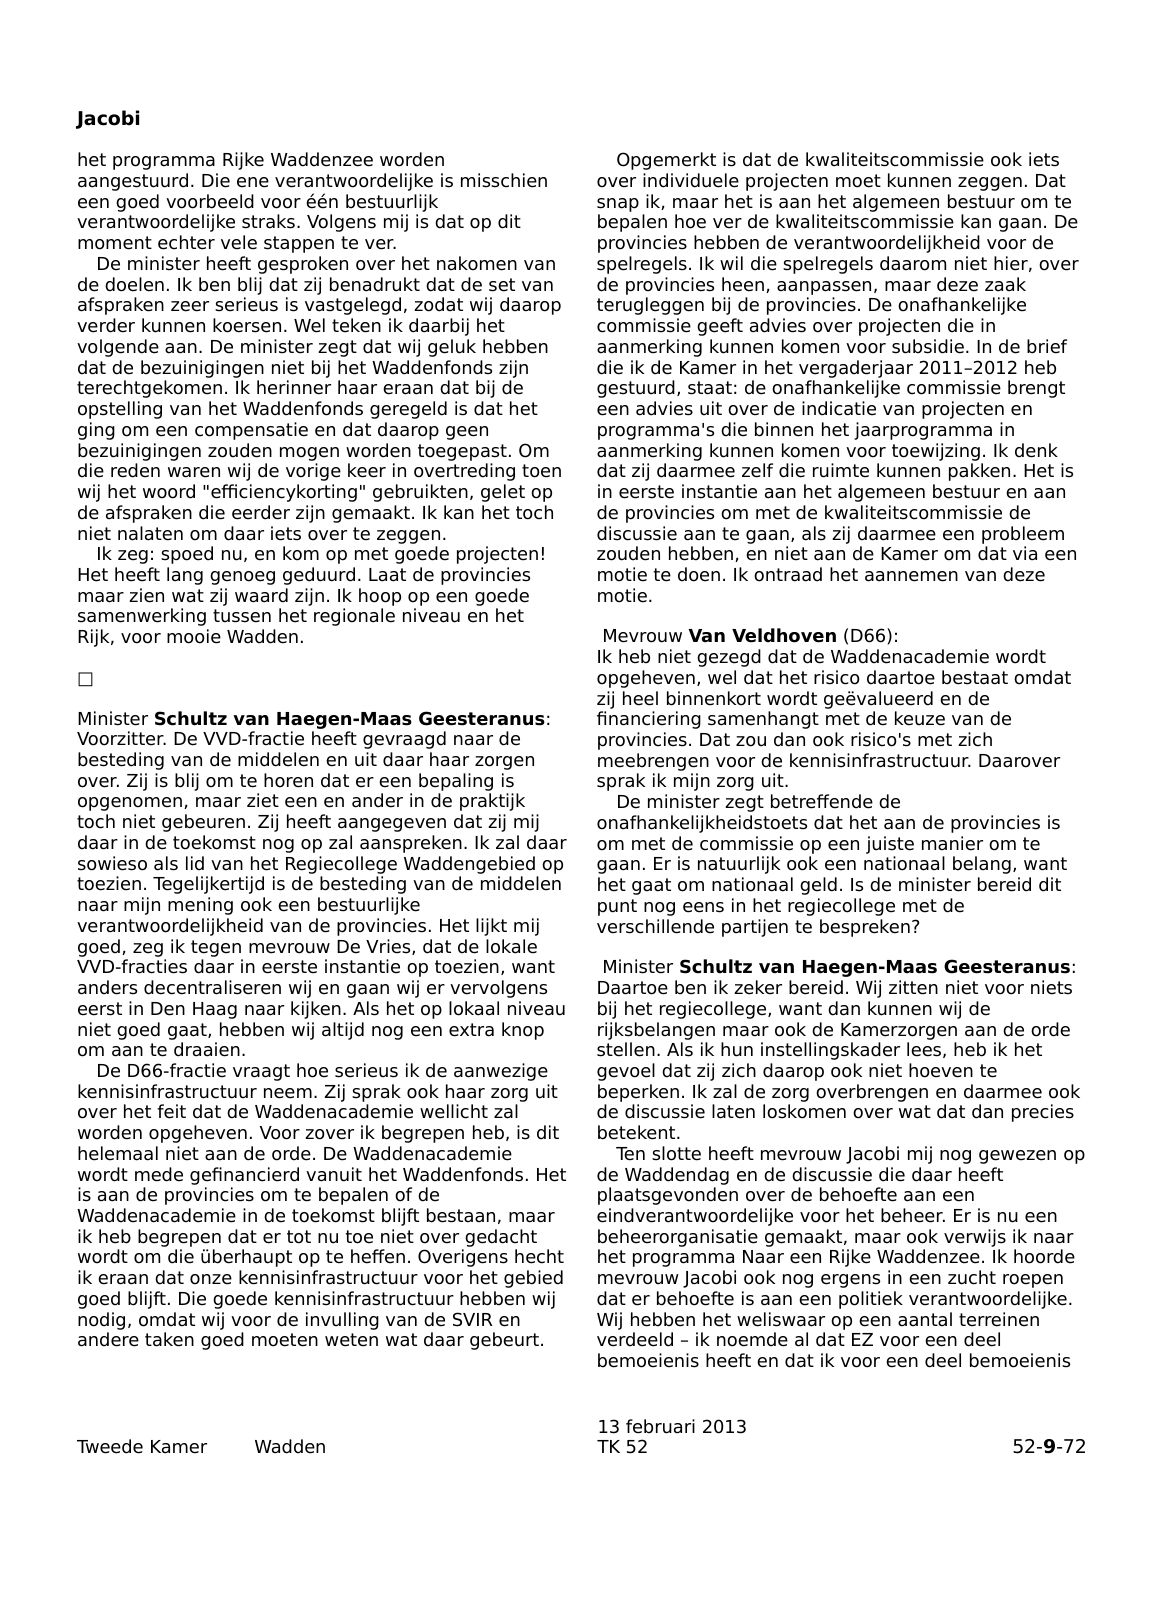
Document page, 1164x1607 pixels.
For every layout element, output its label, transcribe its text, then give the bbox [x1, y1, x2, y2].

text Ik heb niet gezegd dat de Waddenacademie wordt opgeheven, wel dat het risico daartoe bestaat omdat zij heel binnenkort wordt geëvalueerd en de financiering samenhangt met de keuze van de provincies. Dat zou dan ook risico's met zich meebrengen voor de kennisinfrastructuur. Daarover sprak ik mijn zorg uit. [596, 647, 1087, 792]
text Minister Schultz van Haegen-Maas Geesteranus: [596, 957, 1087, 978]
text De minister heeft gesproken over het nakomen van de doelen. Ik ben blij dat zij benadrukt dat de set van afspraken zeer serieus is vastgelegd, zodat wij daarop verder kunnen koersen. Wel teken ik daarbij het volgende aan. De minister zegt dat wij geluk hebben dat de bezuinigingen niet bij het Waddenfonds zijn terechtgekomen. Ik herinner haar eraan dat bij de opstelling van het Waddenfonds geregeld is dat het ging om een compensatie en dat daarop geen bezuinigingen zouden mogen worden toegepast. Om die reden waren wij de vorige keer in overtreding toen wij het woord "efficiencykorting" gebruikten, gelet op de afspraken die eerder zijn gemaakt. Ik kan het toch niet nalaten om daar iets over te zeggen. [77, 254, 567, 544]
text De D66-fractie vraagt hoe serieus ik de aanwezige kennisinfrastructuur neem. Zij sprak ook haar zorg uit over het feit dat de Waddenacademie wellicht zal worden opgeheven. Voor zover ik begrepen heb, is dit helemaal niet aan de orde. De Waddenacademie wordt mede gefinancierd vanuit het Waddenfonds. Het is aan de provincies om te bepalen of de Waddenacademie in de toekomst blijft bestaan, maar ik heb begrepen dat er tot nu toe niet over gedacht wordt om die überhaupt op te heffen. Overigens hecht ik eraan dat onze kennisinfrastructuur voor het gebied goed blijft. Die goede kennisinfrastructuur hebben wij nodig, omdat wij voor de invulling van de SVIR en andere taken goed moeten weten wat daar gebeurt. [77, 1061, 567, 1351]
text het programma Rijke Waddenzee worden aangestuurd. Die ene verantwoordelijke is misschien een goed voorbeeld voor één bestuurlijk verantwoordelijke straks. Volgens mij is dat op dit moment echter vele stappen te ver. [77, 150, 567, 254]
text De minister zegt betreffende de onafhankelijkheidstoets dat het aan de provincies is om met de commissie op een juiste manier om te gaan. Er is natuurlijk ook een nationaal belang, want het gaat om nationaal geld. Is de minister bereid dit punt nog eens in het regiecollege met de verschillende partijen te bespreken? [596, 792, 1087, 937]
text Ten slotte heeft mevrouw Jacobi mij nog gewezen op de Waddendag en de discussie die daar heeft plaatsgevonden over de behoefte aan een eindverantwoordelijke voor het beheer. Er is nu een beheerorganisatie gemaakt, maar ook verwijs ik naar het programma Naar een Rijke Waddenzee. Ik hoorde mevrouw Jacobi ook nog ergens in een zucht roepen dat er behoefte is aan een politiek verantwoordelijke. Wij hebben het weliswaar op een aantal terreinen verdeeld – ik noemde al dat EZ voor een deel bemoeienis heeft en dat ik voor een deel bemoeienis [596, 1144, 1087, 1372]
text Mevrouw Van Veldhoven (D66): [596, 626, 1087, 647]
text Ik zeg: spoed nu, en kom op met goede projecten! Het heeft lang genoeg geduurd. Laat de provincies maar zien wat zij waard zijn. Ik hoop op een goede samenwerking tussen het regionale niveau en het Rijk, voor mooie Wadden. [77, 544, 567, 648]
text □ [77, 668, 567, 688]
text Voorzitter. De VVD-fractie heeft gevraagd naar de besteding van de middelen en uit daar haar zorgen over. Zij is blij om te horen dat er een bepaling is opgenomen, maar ziet een en ander in de praktijk toch niet gebeuren. Zij heeft aangegeven dat zij mij daar in de toekomst nog op zal aanspreken. Ik zal daar sowieso als lid van het Regiecollege Waddengebied op toezien. Tegelijkertijd is de besteding van de middelen naar mijn mening ook een bestuurlijke verantwoordelijkheid van de provincies. Het lijkt mij goed, zeg ik tegen mevrouw De Vries, dat de lokale VVD-fracties daar in eerste instantie op toezien, want anders decentraliseren wij en gaan wij er vervolgens eerst in Den Haag naar kijken. Als het op lokaal niveau niet goed gaat, hebben wij altijd nog een extra knop om aan te draaien. [77, 729, 567, 1061]
text Minister Schultz van Haegen-Maas Geesteranus: [77, 708, 567, 729]
text Daartoe ben ik zeker bereid. Wij zitten niet voor niets bij het regiecollege, want dan kunnen wij de rijksbelangen maar ook de Kamerzorgen aan de orde stellen. Als ik hun instellingskader lees, heb ik het gevoel dat zij zich daarop ook niet hoeven te beperken. Ik zal de zorg overbrengen en daarmee ook de discussie laten loskomen over wat dat dan precies betekent. [596, 978, 1087, 1144]
text Opgemerkt is dat de kwaliteitscommissie ook iets over individuele projecten moet kunnen zeggen. Dat snap ik, maar het is aan het algemeen bestuur om te bepalen hoe ver de kwaliteitscommissie kan gaan. De provincies hebben de verantwoordelijkheid voor de spelregels. Ik wil die spelregels daarom niet hier, over de provincies heen, aanpassen, maar deze zaak terugleggen bij de provincies. De onafhankelijke commissie geeft advies over projecten die in aanmerking kunnen komen voor subsidie. In de brief die ik de Kamer in het vergaderjaar 2011–2012 heb gestuurd, staat: de onafhankelijke commissie brengt een advies uit over de indicatie van projecten en programma's die binnen het jaarprogramma in aanmerking kunnen komen voor toewijzing. Ik denk dat zij daarmee zelf die ruimte kunnen pakken. Het is in eerste instantie aan het algemeen bestuur en aan de provincies om met de kwaliteitscommissie de discussie aan te gaan, als zij daarmee een probleem zouden hebben, en niet aan de Kamer om dat via een motie te doen. Ik ontraad het aannemen van deze motie. [596, 150, 1087, 606]
